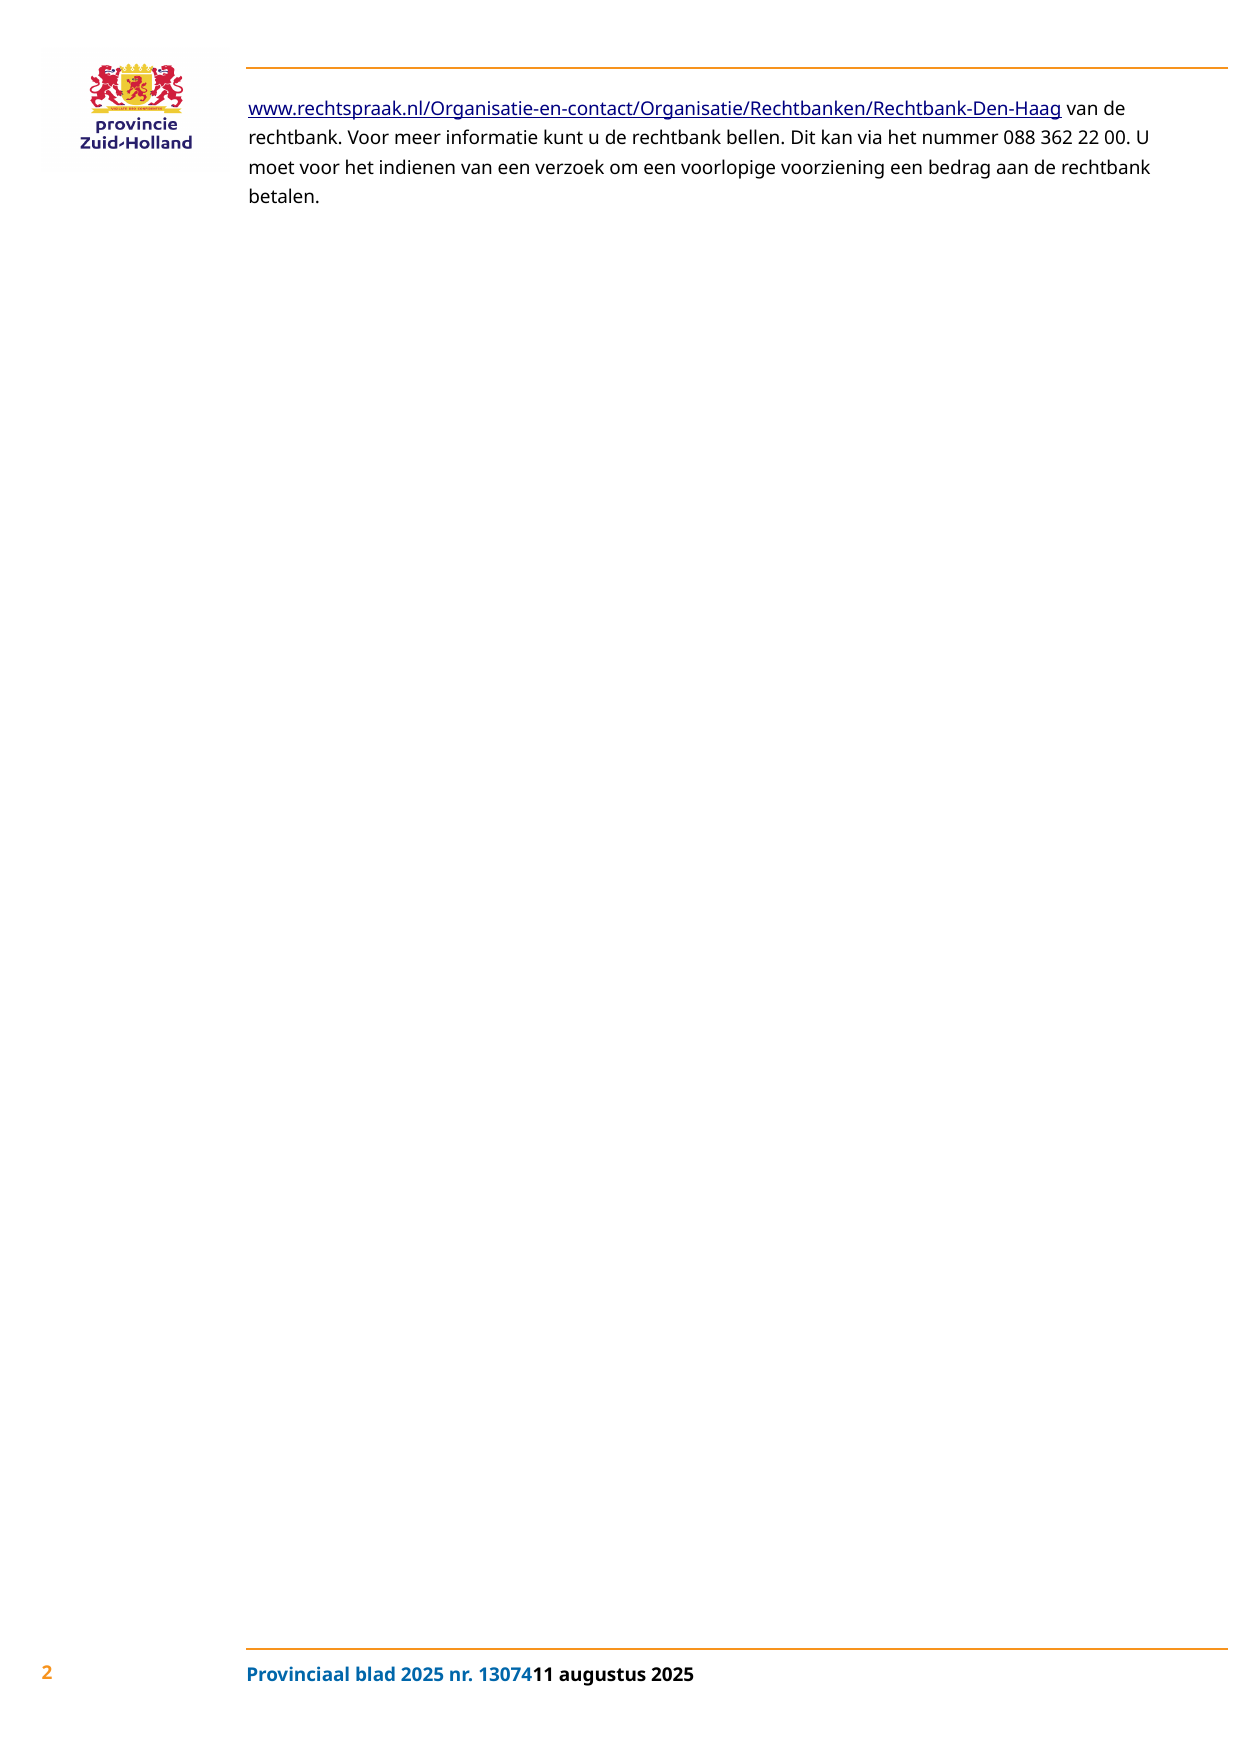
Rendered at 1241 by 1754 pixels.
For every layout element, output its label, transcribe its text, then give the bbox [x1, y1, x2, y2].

picture [41, 47, 231, 172]
text www.rechtspraak.nl/Organisatie-en-contact/Organisatie/Rechtbanken/Rechtbank-Den-Haag van de rechtbank. Voor meer informatie kunt u de rechtbank bellen. Dit kan via het nummer 088 362 22 00. U moet voor het indienen van een verzoek om een voorlopige voorziening een bedrag aan de rechtbank betalen. [248, 95, 1152, 209]
